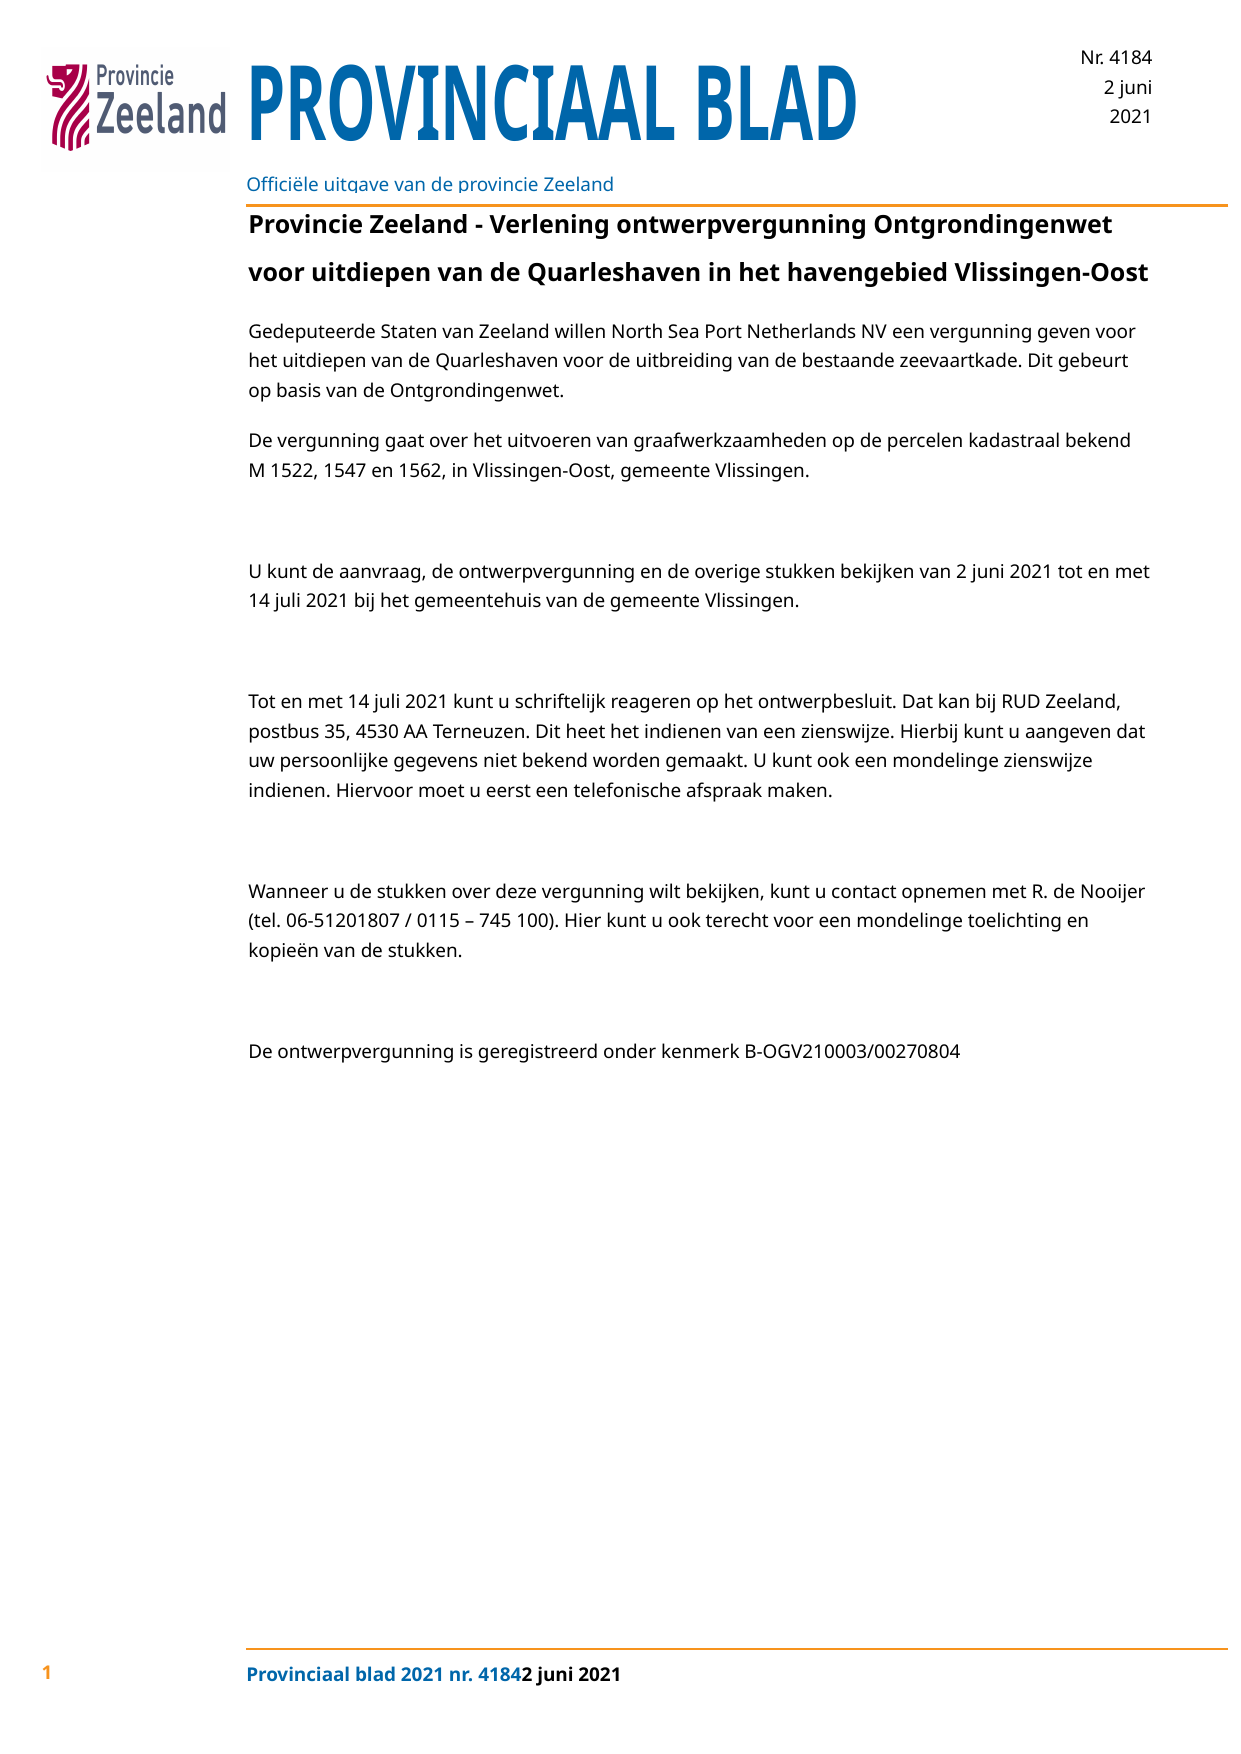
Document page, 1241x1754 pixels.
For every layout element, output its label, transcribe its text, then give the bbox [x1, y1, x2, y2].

text De vergunning gaat over het uitvoeren van graafwerkzaamheden op de percelen kadastraal bekend M 1522, 1547 en 1562, in Vlissingen-Oost, gemeente Vlissingen. [248, 427, 1152, 483]
text Gedeputeerde Staten van Zeeland willen North Sea Port Netherlands NV een vergunning geven voor het uitdiepen van de Quarleshaven voor de uitbreiding van de bestaande zeevaartkade. Dit gebeurt op basis van de Ontgrondingenwet. [248, 318, 1152, 403]
text Provincie Zeeland - Verlening ontwerpvergunning Ontgrondingenwet voor uitdiepen van de Quarleshaven in het havengebied Vlissingen-Oost [248, 207, 1152, 288]
text Wanneer u de stukken over deze vergunning wilt bekijken, kunt u contact opnemen met R. de Nooijer (tel. 06-51201807 / 0115 – 745 100). Hier kunt u ook terecht voor een mondelinge toelichting en kopieën van de stukken. [248, 878, 1152, 963]
picture [41, 47, 231, 172]
text Tot en met 14 juli 2021 kunt u schriftelijk reageren op het ontwerpbesluit. Dat kan bij RUD Zeeland, postbus 35, 4530 AA Terneuzen. Dit heet het indienen van een zienswijze. Hierbij kunt u aangeven dat uw persoonlijke gegevens niet bekend worden gemaakt. U kunt ook een mondelinge zienswijze indienen. Hiervoor moet u eerst een telefonische afspraak maken. [248, 688, 1152, 803]
text U kunt de aanvraag, de ontwerpvergunning en de overige stukken bekijken van 2 juni 2021 tot en met 14 juli 2021 bij het gemeentehuis van de gemeente Vlissingen. [248, 558, 1152, 613]
text De ontwerpvergunning is geregistreerd onder kenmerk B-OGV210003/00270804 [248, 1038, 1152, 1064]
